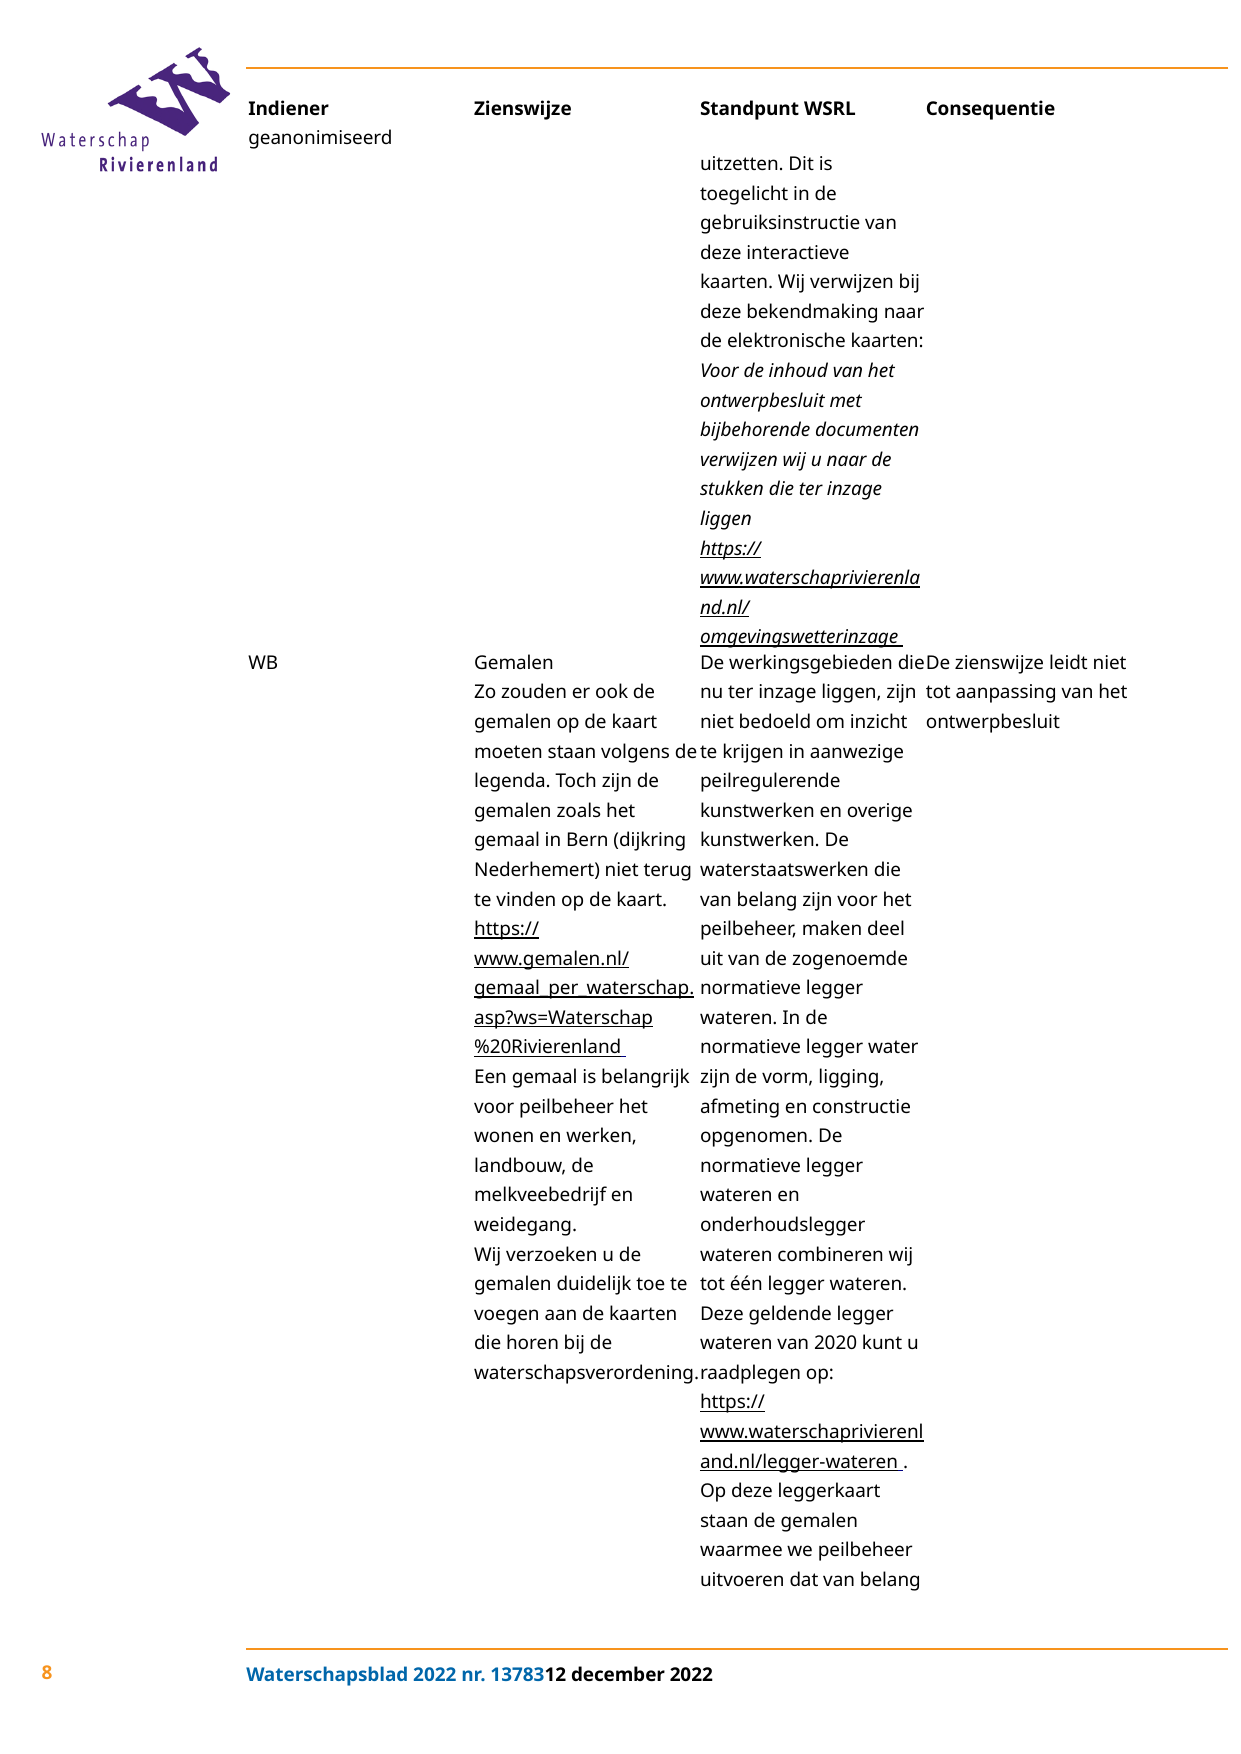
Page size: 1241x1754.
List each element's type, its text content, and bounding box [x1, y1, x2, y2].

picture [41, 47, 231, 172]
table_header Zienswijze [474, 95, 700, 150]
table_header Standpunt WSRL [700, 95, 926, 150]
table_cell [248, 150, 474, 649]
table_cell uitzetten. Dit is toegelicht in de gebruiksinstructie van deze interactieve kaarten. Wij verwijzen bij deze bekendmaking naar de elektronische kaarten: Voor de inhoud van het ontwerpbesluit met bijbehorende documenten verwijzen wij u naar de stukken die ter inzage liggen https://www.waterschaprivierenland.nl/omgevingswetterinzage [700, 150, 926, 649]
table_cell WB [248, 649, 474, 1592]
table_cell [474, 150, 700, 649]
table_cell De werkingsgebieden die nu ter inzage liggen, zijn niet bedoeld om inzicht te krijgen in aanwezige peilregulerende kunstwerken en overige kunstwerken. De waterstaatswerken die van belang zijn voor het peilbeheer, maken deel uit van de zogenoemde normatieve legger wateren. In de normatieve legger water zijn de vorm, ligging, afmeting en constructie opgenomen. De normatieve legger wateren en onderhoudslegger wateren combineren wij tot één legger wateren. Deze geldende legger wateren van 2020 kunt u raadplegen op: https://www.waterschaprivierenland.nl/legger-wateren . Op deze leggerkaart staan de gemalen waarmee we peilbeheer uitvoeren dat van belang [700, 649, 926, 1592]
table_cell Gemalen Zo zouden er ook de gemalen op de kaart moeten staan volgens de legenda. Toch zijn de gemalen zoals het gemaal in Bern (dijkring Nederhemert) niet terug te vinden op de kaart. https://www.gemalen.nl/gemaal_per_waterschap.asp?ws=Waterschap%20Rivierenland Een gemaal is belangrijk voor peilbeheer het wonen en werken, landbouw, de melkveebedrijf en weidegang. Wij verzoeken u de gemalen duidelijk toe te voegen aan de kaarten die horen bij de waterschapsverordening. [474, 649, 700, 1592]
table_header Indiener geanonimiseerd [248, 95, 474, 150]
table_cell De zienswijze leidt niet tot aanpassing van het ontwerpbesluit [926, 649, 1152, 1592]
table_cell [926, 150, 1152, 649]
table_header Consequentie [926, 95, 1152, 150]
